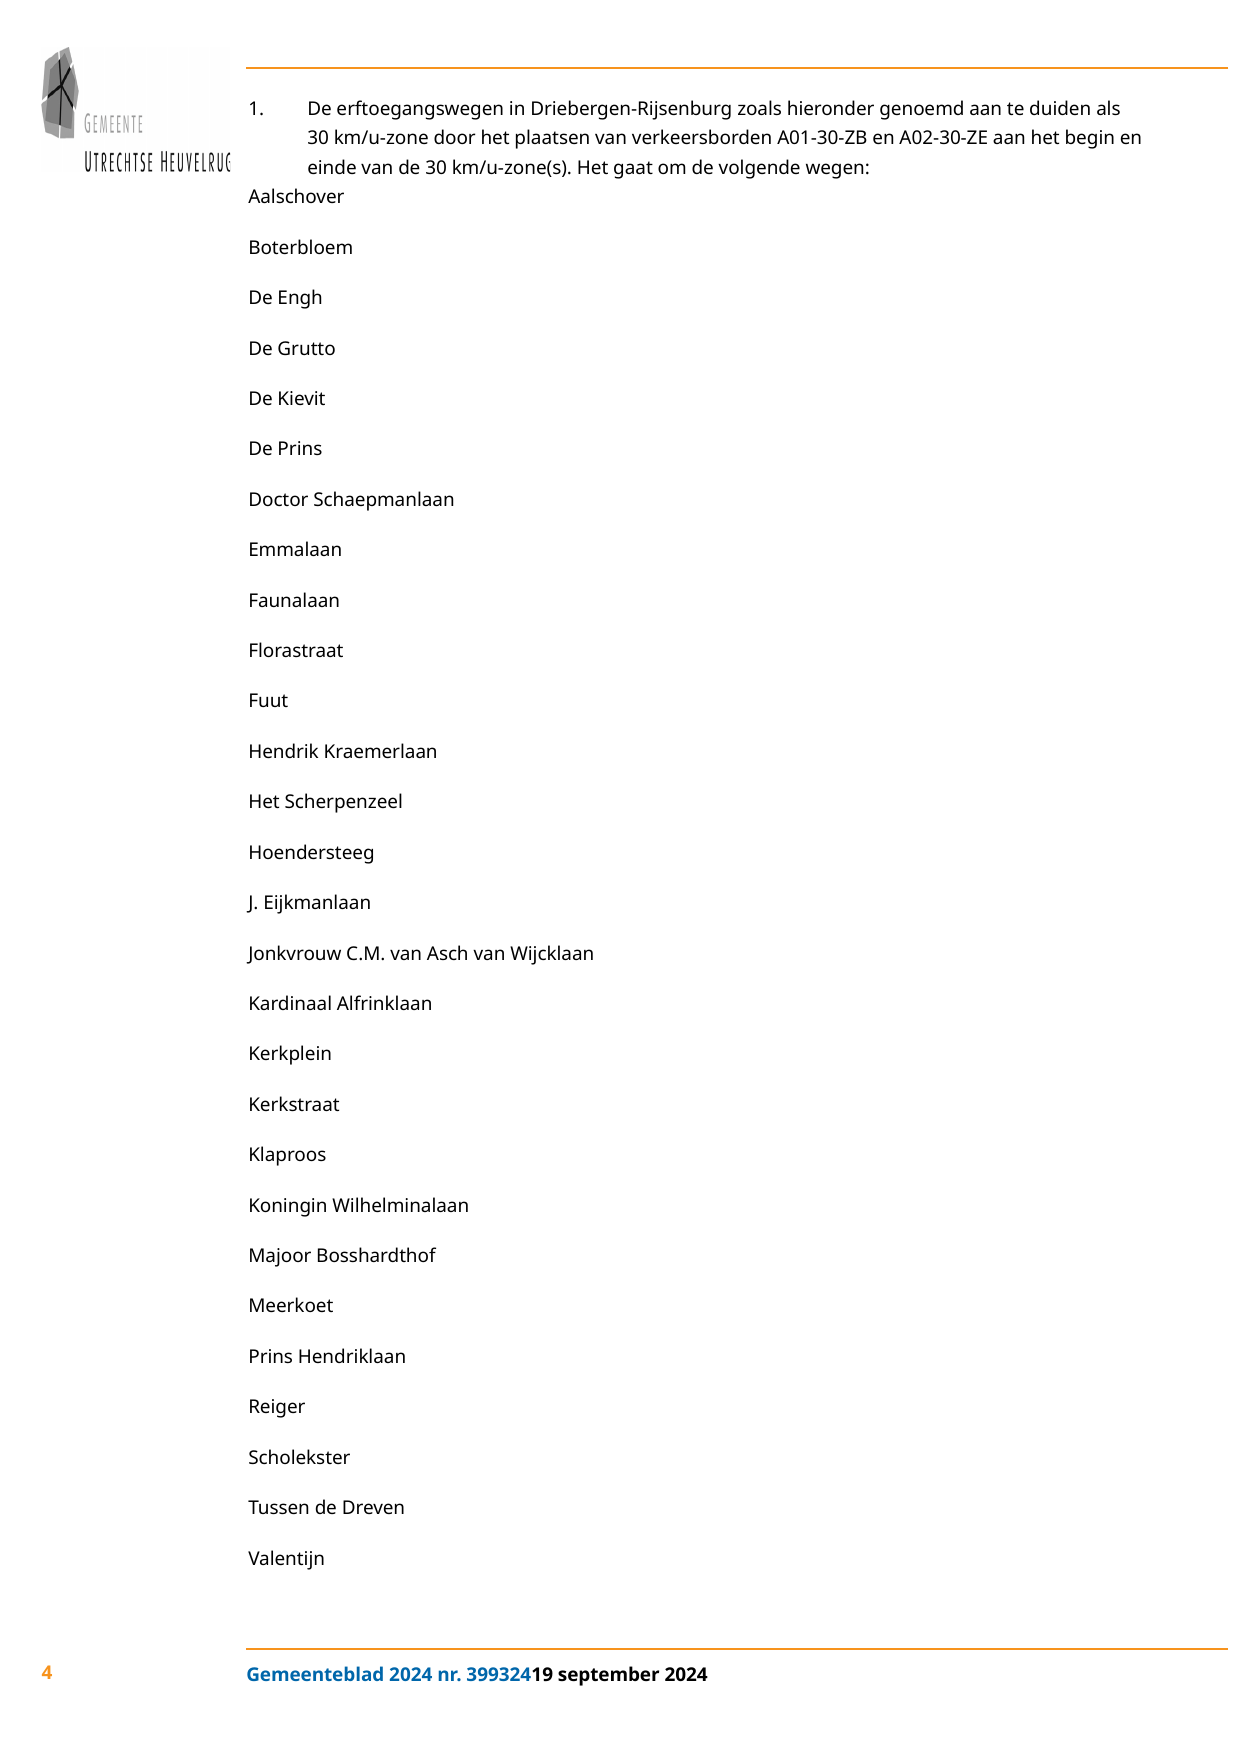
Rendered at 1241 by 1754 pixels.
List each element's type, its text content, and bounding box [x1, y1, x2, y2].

text Doctor Schaepmanlaan [248, 486, 1152, 512]
list De erftoegangswegen in Driebergen-Rijsenburg zoals hieronder genoemd aan te duiden als 30 km/u-zone door het plaatsen van verkeersborden A01-30-ZB en A02-30-ZE aan het begin en einde van de 30 km/u-zone(s). Het gaat om de volgende wegen: [248, 95, 1152, 180]
text Emmalaan [248, 536, 1152, 562]
text Het Scherpenzeel [248, 788, 1152, 814]
text Florastraat [248, 637, 1152, 663]
text Jonkvrouw C.M. van Asch van Wijcklaan [248, 940, 1152, 966]
text Valentijn [248, 1545, 1152, 1571]
text Hendrik Kraemerlaan [248, 738, 1152, 764]
text J. Eijkmanlaan [248, 889, 1152, 915]
text Meerkoet [248, 1293, 1152, 1318]
text Koningin Wilhelminalaan [248, 1192, 1152, 1218]
text Fuut [248, 688, 1152, 713]
text De Kievit [248, 385, 1152, 411]
text Aalschover [248, 183, 1152, 209]
picture [41, 47, 231, 172]
text Scholekster [248, 1444, 1152, 1470]
text Kardinaal Alfrinklaan [248, 990, 1152, 1016]
text Tussen de Dreven [248, 1494, 1152, 1520]
text Reiger [248, 1393, 1152, 1419]
text Kerkplein [248, 1041, 1152, 1066]
text Faunalaan [248, 587, 1152, 613]
text Kerkstraat [248, 1091, 1152, 1117]
text De Prins [248, 436, 1152, 461]
text Hoendersteeg [248, 839, 1152, 865]
text De Grutto [248, 335, 1152, 361]
text De Engh [248, 284, 1152, 310]
text Majoor Bosshardthof [248, 1242, 1152, 1268]
text Boterbloem [248, 234, 1152, 260]
text Prins Hendriklaan [248, 1343, 1152, 1369]
text Klaproos [248, 1141, 1152, 1167]
